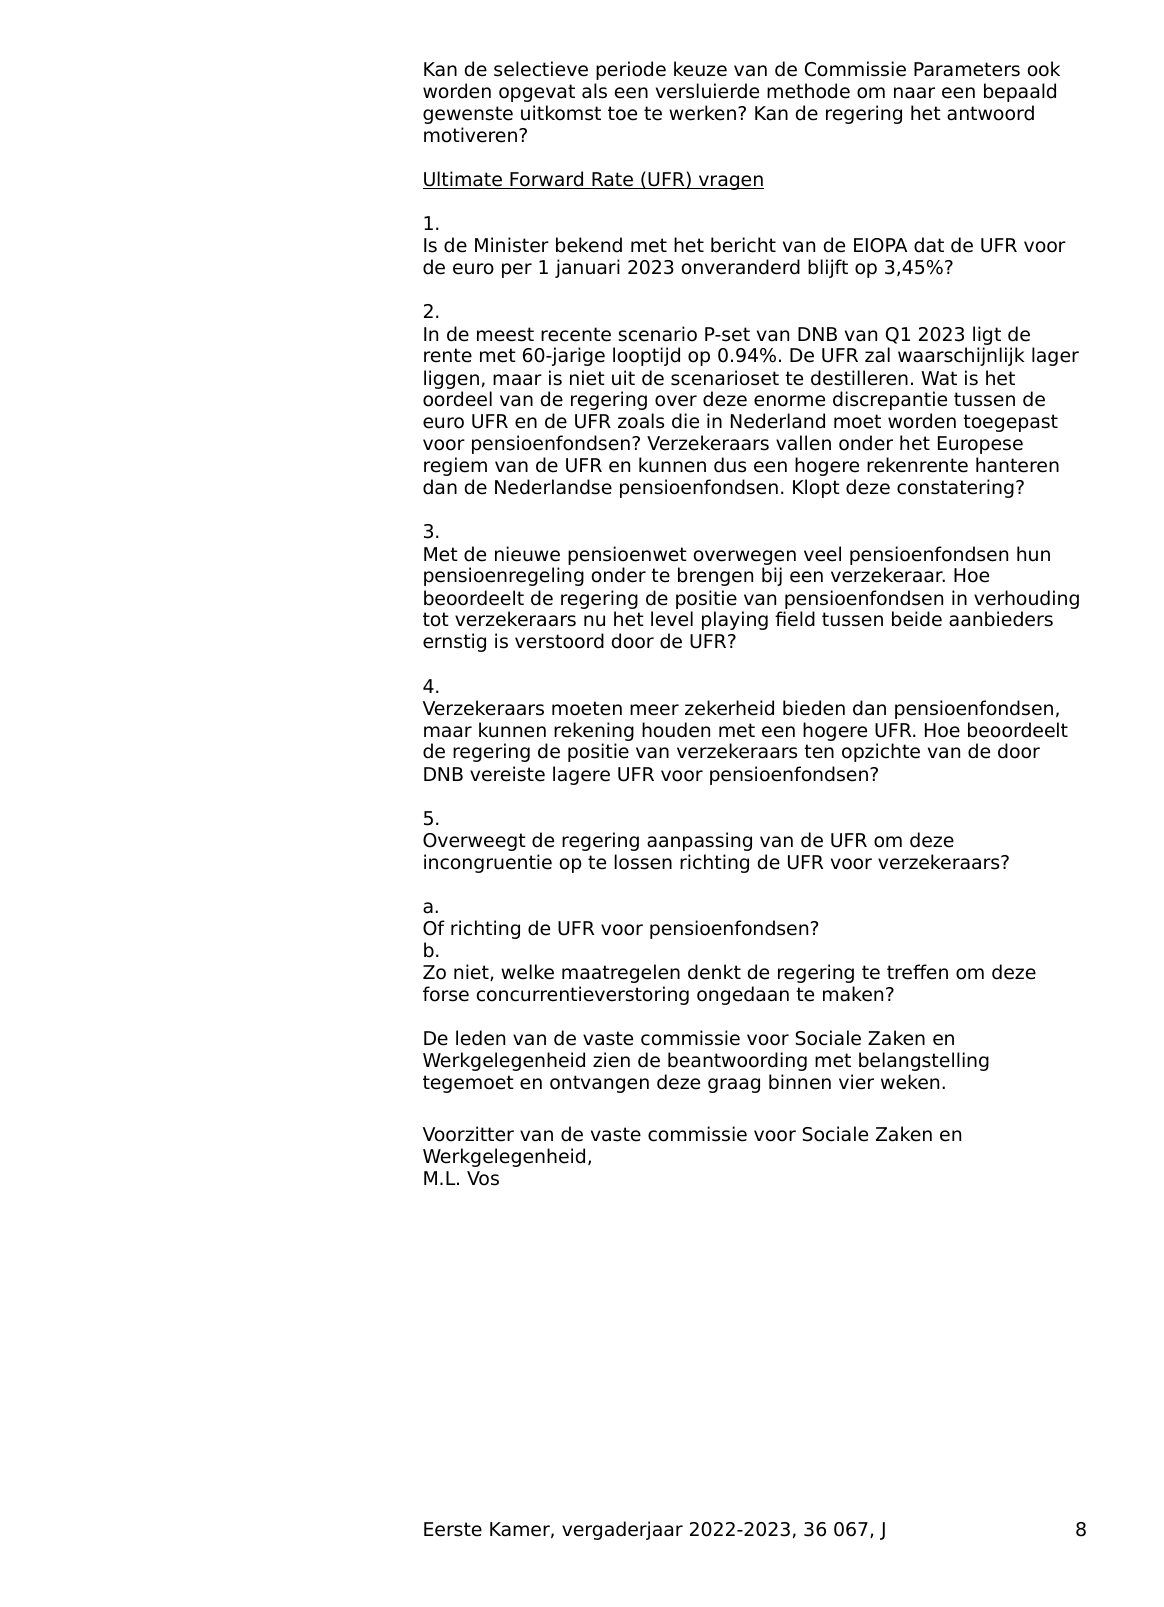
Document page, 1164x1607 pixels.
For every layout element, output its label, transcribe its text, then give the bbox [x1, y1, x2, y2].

text 3. [422, 521, 1087, 543]
text De leden van de vaste commissie voor Sociale Zaken en Werkgelegenheid zien de beantwoording met belangstelling tegemoet en ontvangen deze graag binnen vier weken. [422, 1028, 1087, 1094]
text a. [422, 896, 1087, 918]
text Of richting de UFR voor pensioenfondsen? [422, 918, 1087, 940]
text Overweegt de regering aanpassing van de UFR om deze incongruentie op te lossen richting de UFR voor verzekeraars? [422, 829, 1087, 873]
text Is de Minister bekend met het bericht van de EIOPA dat de UFR voor de euro per 1 januari 2023 onveranderd blijft op 3,45%? [422, 235, 1087, 279]
text In de meest recente scenario P-set van DNB van Q1 2023 ligt de rente met 60-jarige looptijd op 0.94%. De UFR zal waarschijnlijk lager liggen, maar is niet uit de scenarioset te destilleren. Wat is het oordeel van de regering over deze enorme discrepantie tussen de euro UFR en de UFR zoals die in Nederland moet worden toegepast voor pensioenfondsen? Verzekeraars vallen onder het Europese regiem van de UFR en kunnen dus een hogere rekenrente hanteren dan de Nederlandse pensioenfondsen. Klopt deze constatering? [422, 323, 1087, 499]
text b. [422, 940, 1087, 962]
text Zo niet, welke maatregelen denkt de regering te treffen om deze forse concurrentieverstoring ongedaan te maken? [422, 962, 1087, 1006]
text 4. [422, 676, 1087, 697]
subtitle Ultimate Forward Rate (UFR) vragen [422, 169, 1087, 191]
text 5. [422, 808, 1087, 829]
text Kan de selectieve periode keuze van de Commissie Parameters ook worden opgevat als een versluierde methode om naar een bepaald gewenste uitkomst toe te werken? Kan de regering het antwoord motiveren? [422, 59, 1087, 147]
text 1. [422, 213, 1087, 235]
text 2. [422, 301, 1087, 323]
text Verzekeraars moeten meer zekerheid bieden dan pensioenfondsen, maar kunnen rekening houden met een hogere UFR. Hoe beoordeelt de regering de positie van verzekeraars ten opzichte van de door DNB vereiste lagere UFR voor pensioenfondsen? [422, 697, 1087, 785]
text Voorzitter van de vaste commissie voor Sociale Zaken en Werkgelegenheid, M.L. Vos [422, 1124, 1087, 1190]
text Met de nieuwe pensioenwet overwegen veel pensioenfondsen hun pensioenregeling onder te brengen bij een verzekeraar. Hoe beoordeelt de regering de positie van pensioenfondsen in verhouding tot verzekeraars nu het level playing field tussen beide aanbieders ernstig is verstoord door de UFR? [422, 543, 1087, 653]
